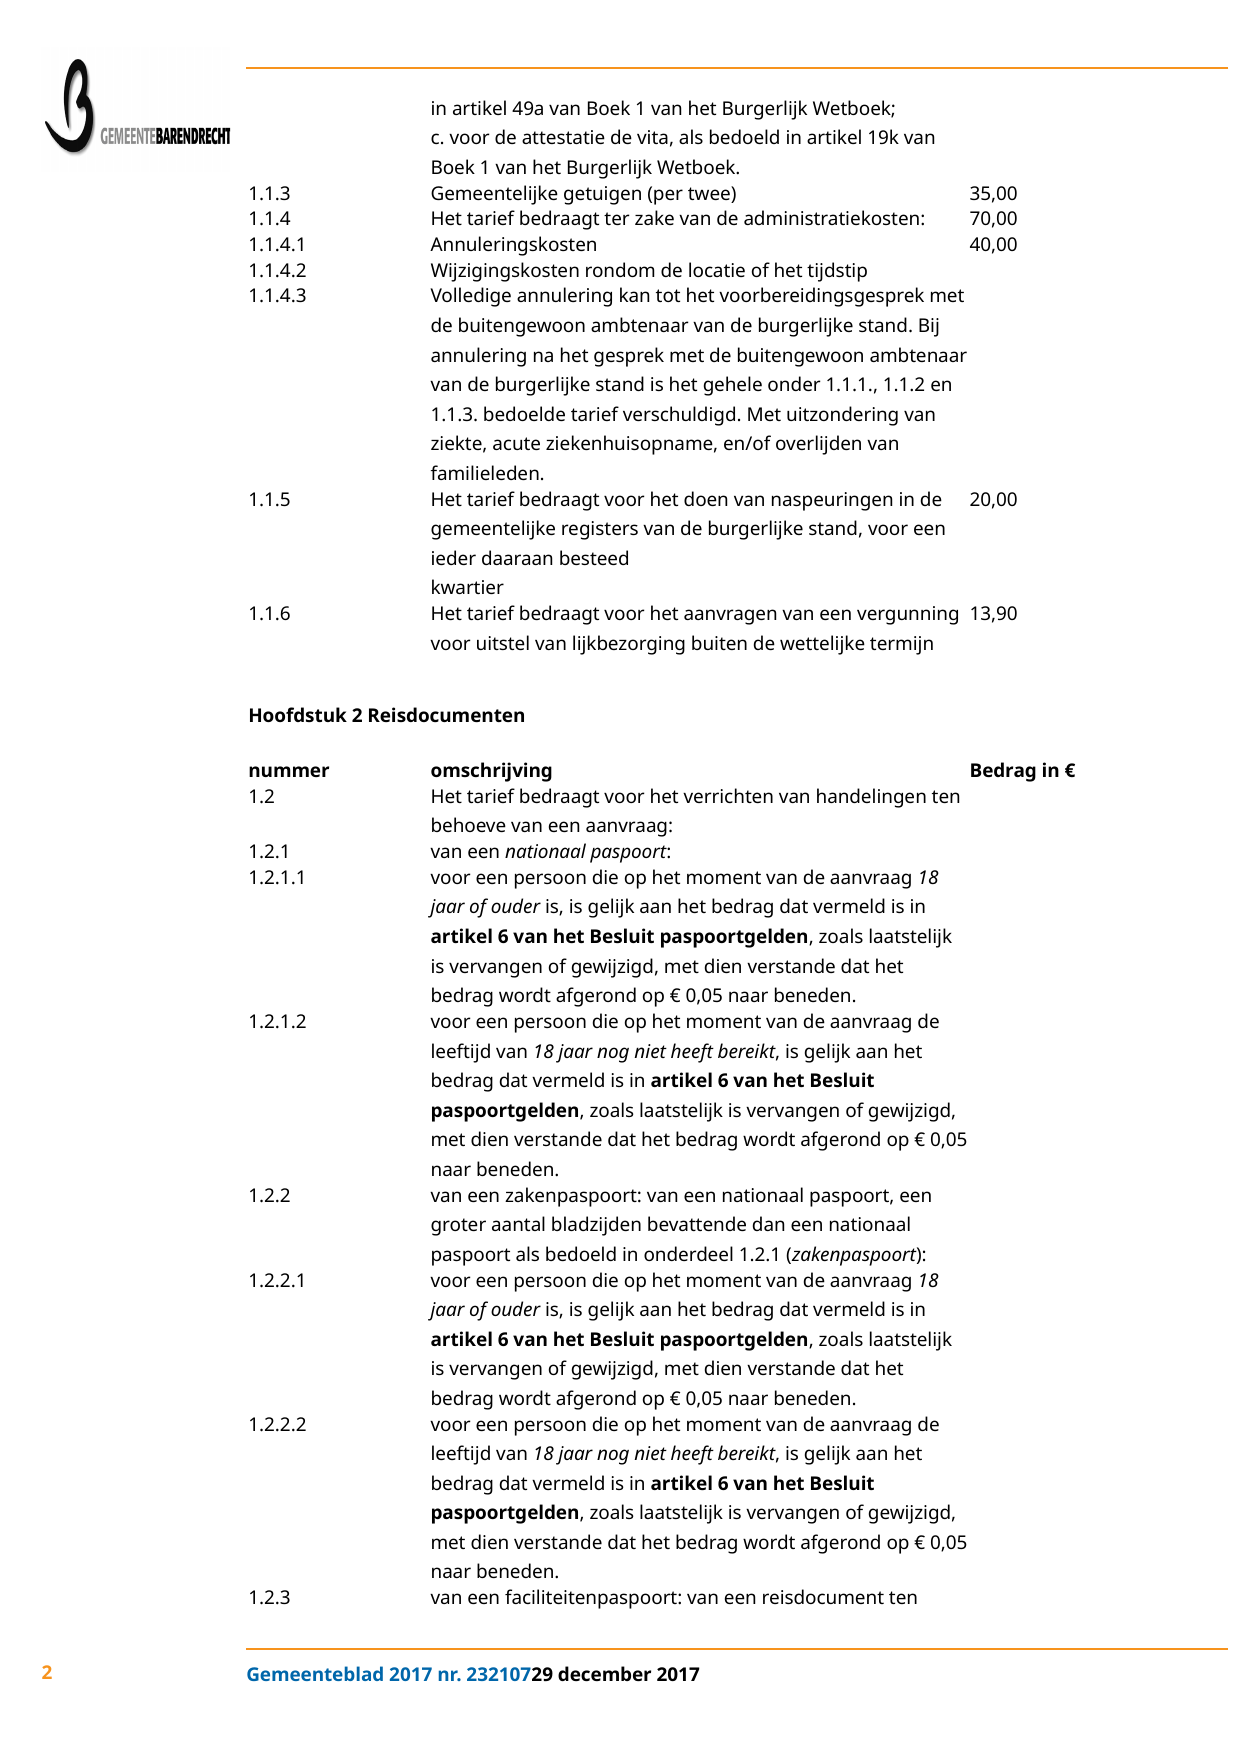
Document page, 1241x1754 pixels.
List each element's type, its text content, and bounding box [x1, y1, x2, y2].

table_cell van een faciliteitenpaspoort: van een reisdocument ten [430, 1585, 969, 1610]
table_cell 1.1.6 [248, 600, 430, 656]
table_cell voor een persoon die op het moment van de aanvraag 18 jaar of ouder is, is gelijk aan het bedrag dat vermeld is in artikel 6 van het Besluit paspoortgelden, zoals laatstelijk is vervangen of gewijzigd, met dien verstande dat het bedrag wordt afgerond op € 0,05 naar beneden. [430, 1267, 969, 1411]
table_cell [969, 1267, 1152, 1411]
table_cell 1.2.1.2 [248, 1008, 430, 1182]
table_cell [969, 283, 1152, 486]
table_cell Annuleringskosten [430, 231, 969, 257]
table_cell van een zakenpaspoort: van een nationaal paspoort, een groter aantal bladzijden bevattende dan een nationaal paspoort als bedoeld in onderdeel 1.2.1 (zakenpaspoort): [430, 1182, 969, 1267]
table_header Bedrag in € [969, 758, 1152, 783]
table_cell Het tarief bedraagt ter zake van de administratiekosten: [430, 205, 969, 231]
table_cell 1.1.4.1 [248, 231, 430, 257]
table_cell 1.1.4.3 [248, 283, 430, 486]
table_cell Het tarief bedraagt voor het doen van naspeuringen in de gemeentelijke registers van de burgerlijke stand, voor een ieder daaraan besteed kwartier [430, 486, 969, 600]
table_cell 1.1.5 [248, 486, 430, 600]
table_header omschrijving [430, 758, 969, 783]
table_cell van een nationaal paspoort: [430, 839, 969, 864]
table_cell [969, 257, 1152, 283]
table_cell in artikel 49a van Boek 1 van het Burgerlijk Wetboek; c. voor de attestatie de vita, als bedoeld in artikel 19k van Boek 1 van het Burgerlijk Wetboek. [430, 95, 969, 180]
picture [41, 47, 231, 172]
text Hoofdstuk 2 Reisdocumenten [248, 702, 1152, 728]
table_cell voor een persoon die op het moment van de aanvraag de leeftijd van 18 jaar nog niet heeft bereikt, is gelijk aan het bedrag dat vermeld is in artikel 6 van het Besluit paspoortgelden, zoals laatstelijk is vervangen of gewijzigd, met dien verstande dat het bedrag wordt afgerond op € 0,05 naar beneden. [430, 1008, 969, 1182]
table_cell [969, 864, 1152, 1008]
table_cell 40,00 [969, 231, 1152, 257]
table_cell [969, 1182, 1152, 1267]
table_cell 1.2.2.1 [248, 1267, 430, 1411]
table_cell 1.2.1.1 [248, 864, 430, 1008]
table_cell [969, 783, 1152, 838]
table_cell Het tarief bedraagt voor het aanvragen van een vergunning voor uitstel van lijkbezorging buiten de wettelijke termijn [430, 600, 969, 656]
table_cell 1.2 [248, 783, 430, 838]
table_cell 1.1.3 [248, 180, 430, 205]
table_cell voor een persoon die op het moment van de aanvraag de leeftijd van 18 jaar nog niet heeft bereikt, is gelijk aan het bedrag dat vermeld is in artikel 6 van het Besluit paspoortgelden, zoals laatstelijk is vervangen of gewijzigd, met dien verstande dat het bedrag wordt afgerond op € 0,05 naar beneden. [430, 1411, 969, 1584]
table_cell 1.1.4 [248, 205, 430, 231]
table_cell 1.2.1 [248, 839, 430, 864]
table_cell Volledige annulering kan tot het voorbereidingsgesprek met de buitengewoon ambtenaar van de burgerlijke stand. Bij annulering na het gesprek met de buitengewoon ambtenaar van de burgerlijke stand is het gehele onder 1.1.1., 1.1.2 en 1.1.3. bedoelde tarief verschuldigd. Met uitzondering van ziekte, acute ziekenhuisopname, en/of overlijden van familieleden. [430, 283, 969, 486]
table_cell Het tarief bedraagt voor het verrichten van handelingen ten behoeve van een aanvraag: [430, 783, 969, 838]
table_cell [969, 95, 1152, 180]
table_cell 70,00 [969, 205, 1152, 231]
table_header nummer [248, 758, 430, 783]
table_cell [969, 839, 1152, 864]
table_cell voor een persoon die op het moment van de aanvraag 18 jaar of ouder is, is gelijk aan het bedrag dat vermeld is in artikel 6 van het Besluit paspoortgelden, zoals laatstelijk is vervangen of gewijzigd, met dien verstande dat het bedrag wordt afgerond op € 0,05 naar beneden. [430, 864, 969, 1008]
table_cell 1.2.2 [248, 1182, 430, 1267]
table_cell 1.1.4.2 [248, 257, 430, 283]
table_cell 35,00 [969, 180, 1152, 205]
table_cell 1.2.2.2 [248, 1411, 430, 1584]
table_cell 1.2.3 [248, 1585, 430, 1610]
table_cell 20,00 [969, 486, 1152, 600]
table_cell [969, 1585, 1152, 1610]
table_cell Gemeentelijke getuigen (per twee) [430, 180, 969, 205]
table_cell [248, 95, 430, 180]
table_cell 13,90 [969, 600, 1152, 656]
table_cell [969, 1411, 1152, 1584]
table_cell Wijzigingskosten rondom de locatie of het tijdstip [430, 257, 969, 283]
table_cell [969, 1008, 1152, 1182]
